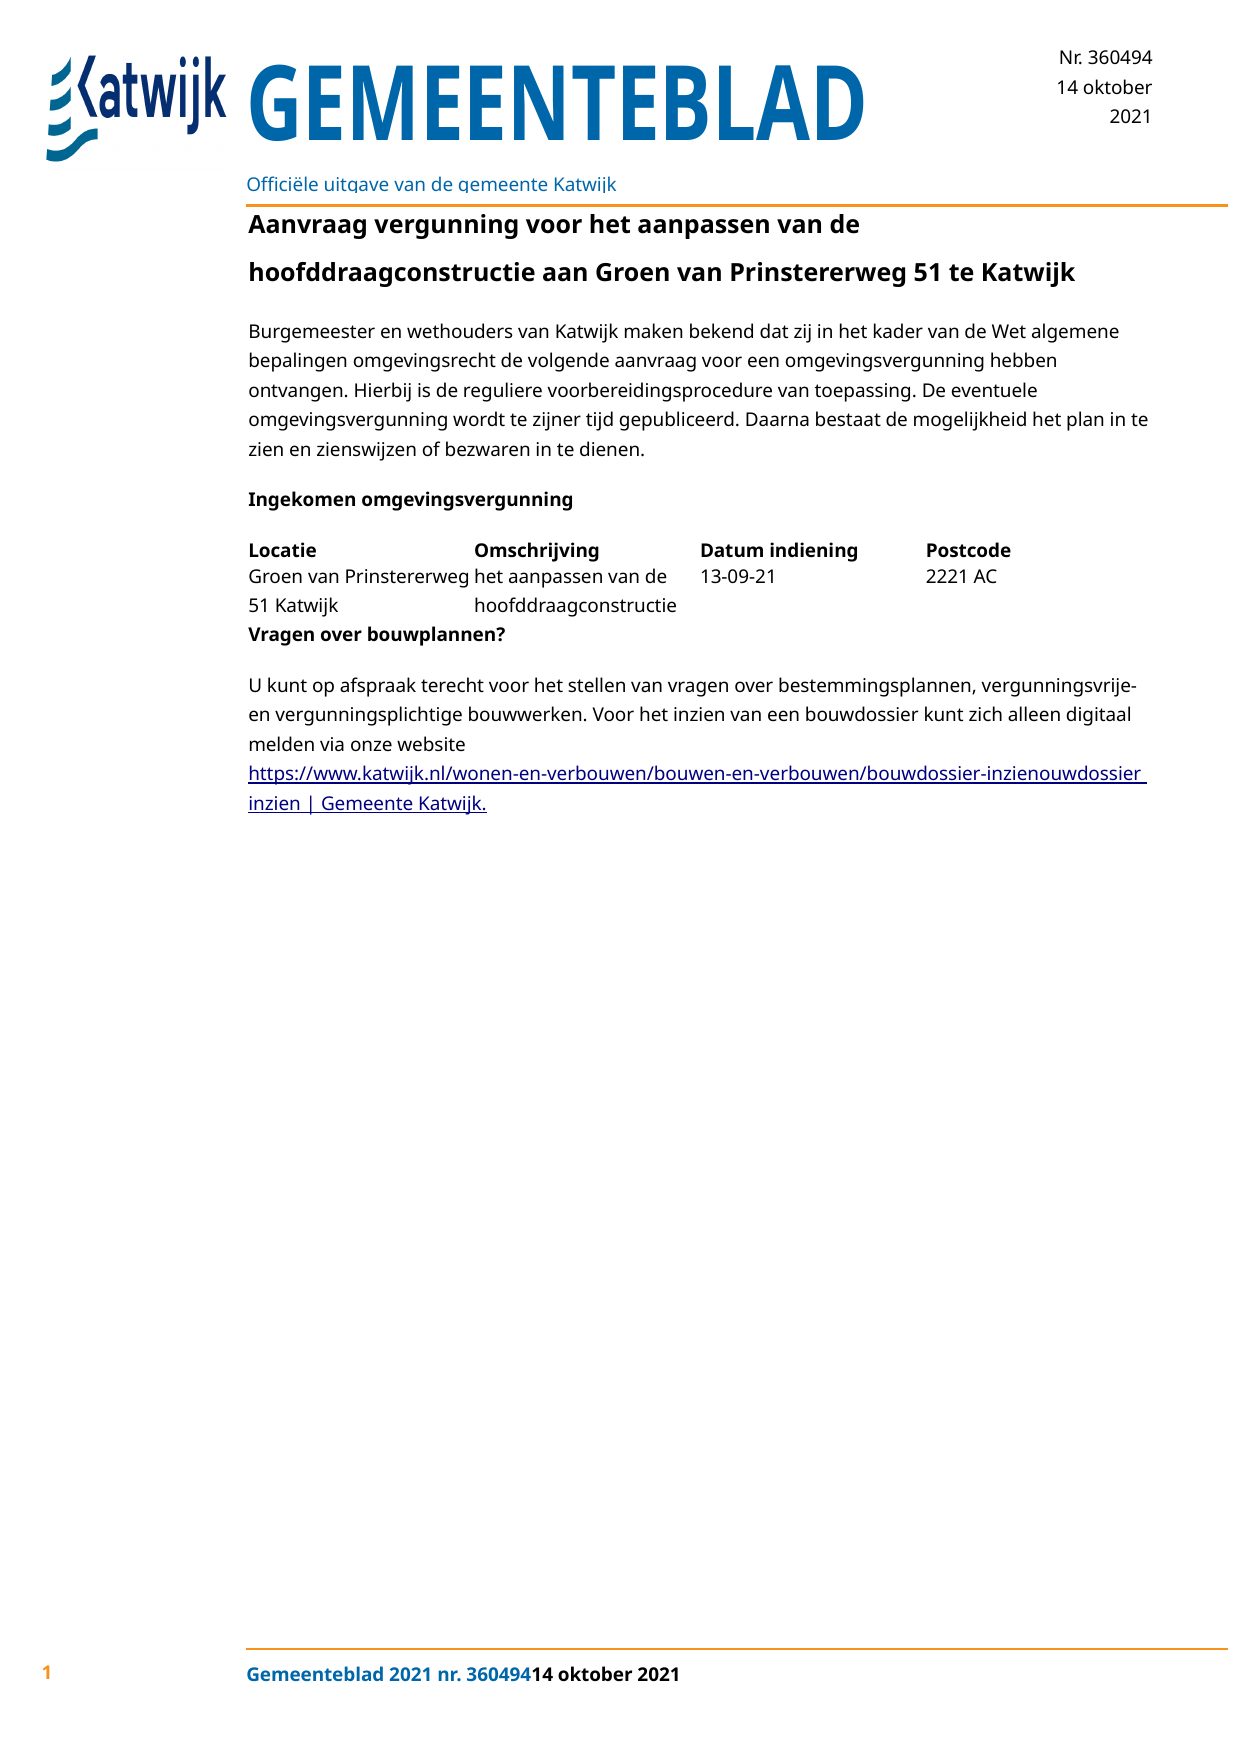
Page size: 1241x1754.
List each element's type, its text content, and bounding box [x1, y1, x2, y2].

table_header Datum indiening [700, 537, 926, 563]
table_cell Groen van Prinstererweg 51 Katwijk [248, 563, 474, 618]
text U kunt op afspraak terecht voor het stellen van vragen over bestemmingsplannen, vergunningsvrije- en vergunningsplichtige bouwwerken. Voor het inzien van een bouwdossier kunt zich alleen digitaal melden via onze website https://www.katwijk.nl/wonen-en-verbouwen/bouwen-en-verbouwen/bouwdossier-inzienouwdossier inzien | Gemeente Katwijk. [248, 672, 1152, 816]
table_header Omschrijving [474, 537, 700, 563]
picture [41, 47, 231, 172]
table_cell 13-09-21 [700, 563, 926, 618]
text Aanvraag vergunning voor het aanpassen van de hoofddraagconstructie aan Groen van Prinstererweg 51 te Katwijk [248, 207, 1152, 288]
table_cell het aanpassen van de hoofddraagconstructie [474, 563, 700, 618]
text Ingekomen omgevingsvergunning [248, 487, 1152, 512]
text Vragen over bouwplannen? [248, 621, 1152, 647]
table_cell 2221 AC [926, 563, 1152, 618]
text Burgemeester en wethouders van Katwijk maken bekend dat zij in het kader van de Wet algemene bepalingen omgevingsrecht de volgende aanvraag voor een omgevingsvergunning hebben ontvangen. Hierbij is de reguliere voorbereidingsprocedure van toepassing. De eventuele omgevingsvergunning wordt te zijner tijd gepubliceerd. Daarna bestaat de mogelijkheid het plan in te zien en zienswijzen of bezwaren in te dienen. [248, 318, 1152, 462]
table_header Postcode [926, 537, 1152, 563]
table_header Locatie [248, 537, 474, 563]
